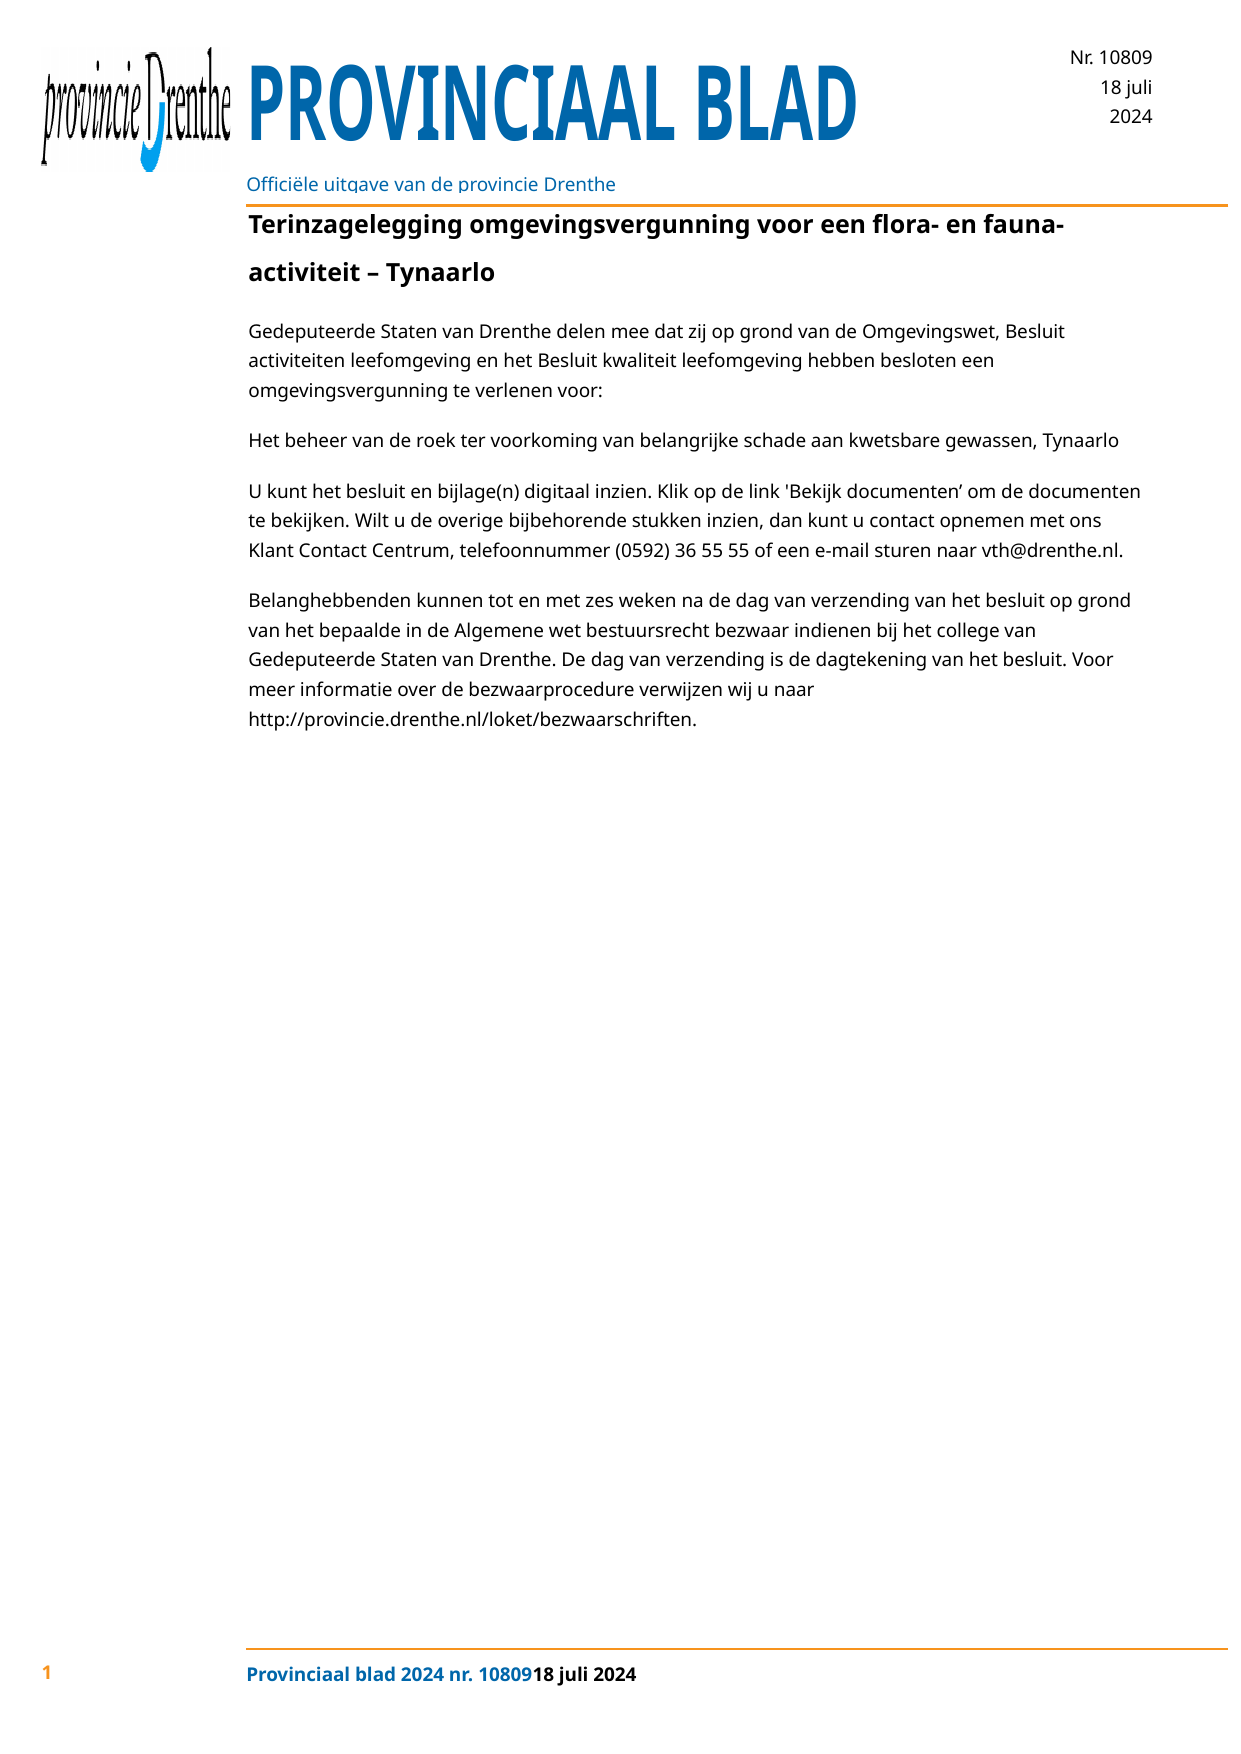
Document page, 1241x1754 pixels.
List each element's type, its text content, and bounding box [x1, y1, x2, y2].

picture [41, 47, 231, 172]
text Terinzagelegging omgevingsvergunning voor een flora- en fauna-activiteit – Tynaarlo [248, 207, 1152, 288]
text Belanghebbenden kunnen tot en met zes weken na de dag van verzending van het besluit op grond van het bepaalde in de Algemene wet bestuursrecht bezwaar indienen bij het college van Gedeputeerde Staten van Drenthe. De dag van verzending is de dagtekening van het besluit. Voor meer informatie over de bezwaarprocedure verwijzen wij u naar http://provincie.drenthe.nl/loket/bezwaarschriften. [248, 587, 1152, 732]
text Gedeputeerde Staten van Drenthe delen mee dat zij op grond van de Omgevingswet, Besluit activiteiten leefomgeving en het Besluit kwaliteit leefomgeving hebben besloten een omgevingsvergunning te verlenen voor: [248, 318, 1152, 403]
text Het beheer van de roek ter voorkoming van belangrijke schade aan kwetsbare gewassen, Tynaarlo [248, 427, 1152, 453]
text U kunt het besluit en bijlage(n) digitaal inzien. Klik op de link 'Bekijk documenten’ om de documenten te bekijken. Wilt u de overige bijbehorende stukken inzien, dan kunt u contact opnemen met ons Klant Contact Centrum, telefoonnummer (0592) 36 55 55 of een e-mail sturen naar vth@drenthe.nl. [248, 478, 1152, 563]
